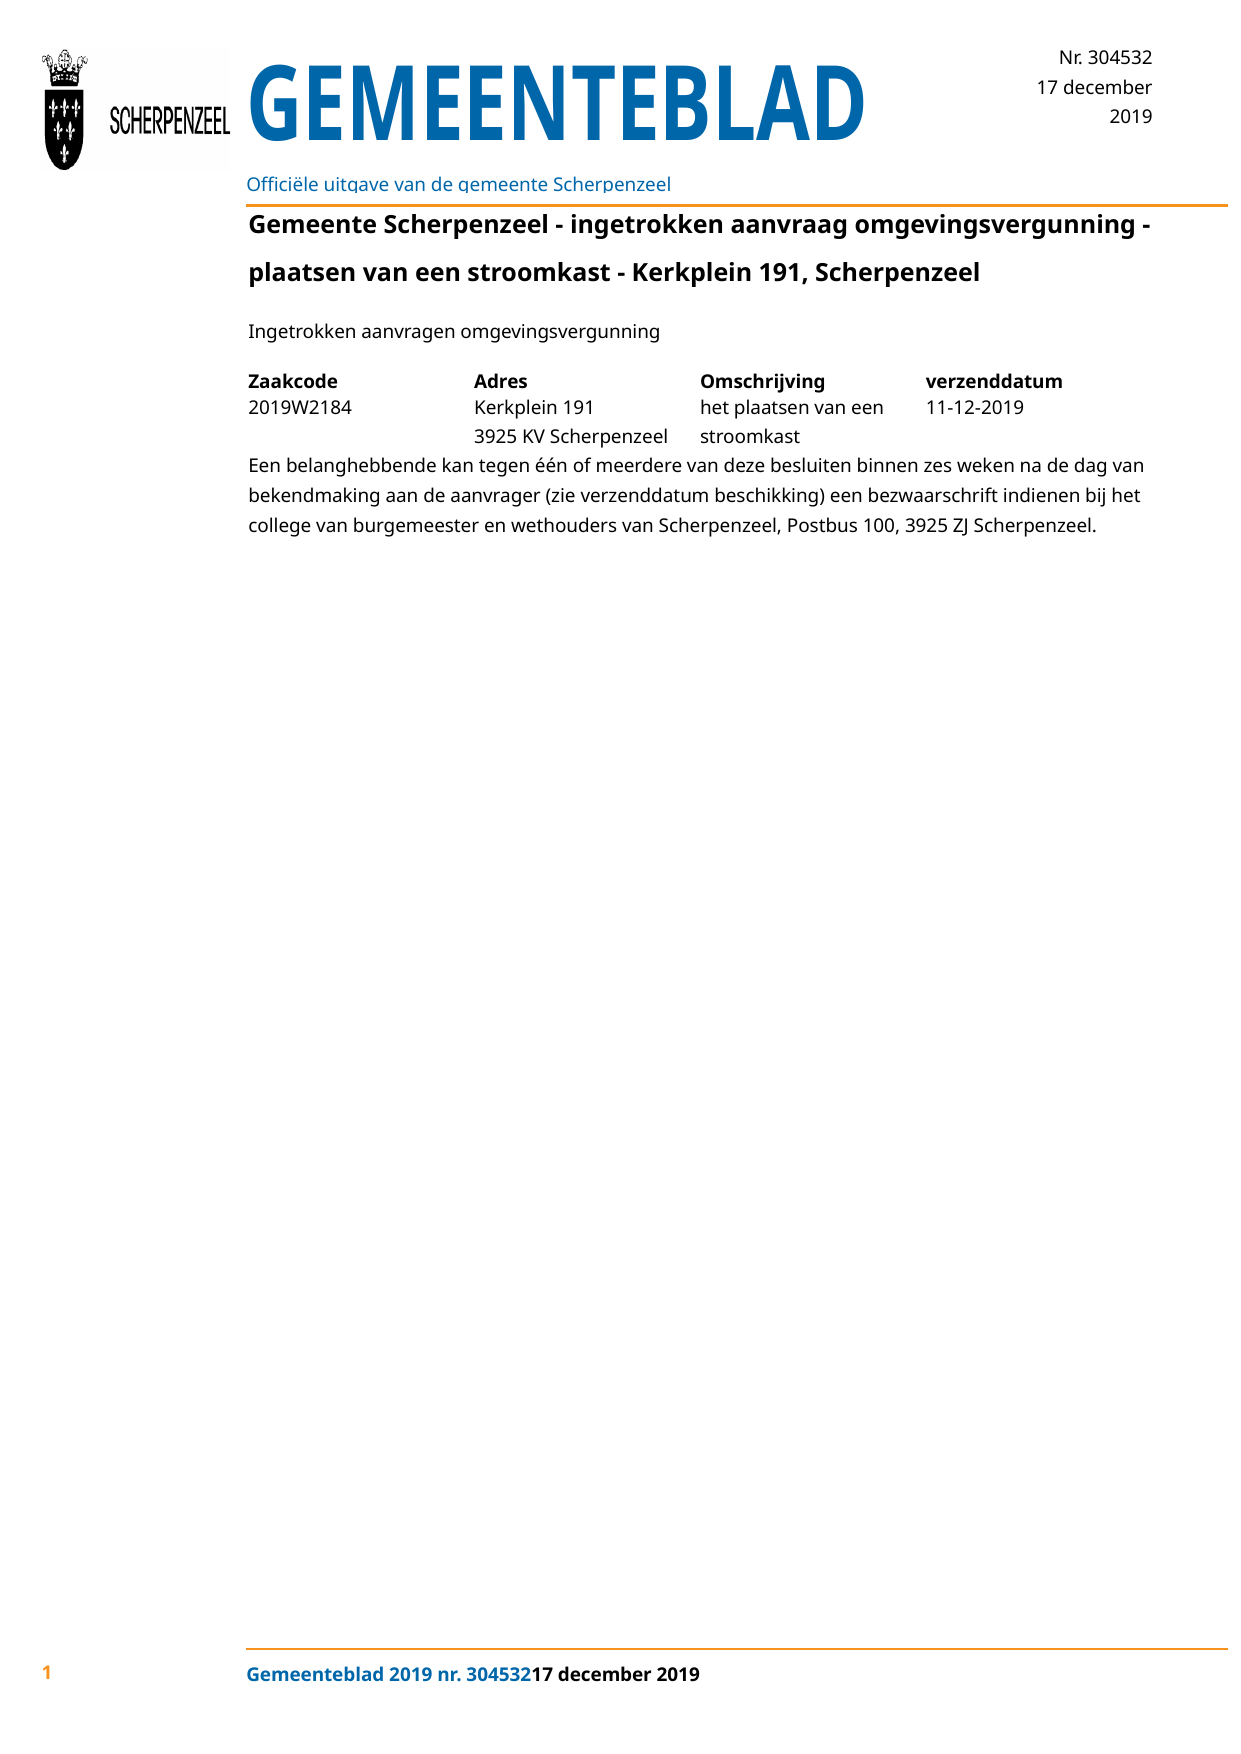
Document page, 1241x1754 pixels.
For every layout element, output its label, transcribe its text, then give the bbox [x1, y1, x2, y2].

text Gemeente Scherpenzeel - ingetrokken aanvraag omgevingsvergunning - plaatsen van een stroomkast - Kerkplein 191, Scherpenzeel [248, 207, 1152, 288]
picture [41, 47, 231, 172]
table_header Zaakcode [248, 369, 474, 394]
table_cell 11-12-2019 [926, 394, 1152, 449]
text Een belanghebbende kan tegen één of meerdere van deze besluiten binnen zes weken na de dag van bekendmaking aan de aanvrager (zie verzenddatum beschikking) een bezwaarschrift indienen bij het college van burgemeester en wethouders van Scherpenzeel, Postbus 100, 3925 ZJ Scherpenzeel. [248, 453, 1152, 538]
text Ingetrokken aanvragen omgevingsvergunning [248, 318, 1152, 344]
table_cell 2019W2184 [248, 394, 474, 449]
table_header verzenddatum [926, 369, 1152, 394]
table_header Omschrijving [700, 369, 926, 394]
table_header Adres [474, 369, 700, 394]
table_cell Kerkplein 191 3925 KV Scherpenzeel [474, 394, 700, 449]
table_cell het plaatsen van een stroomkast [700, 394, 926, 449]
